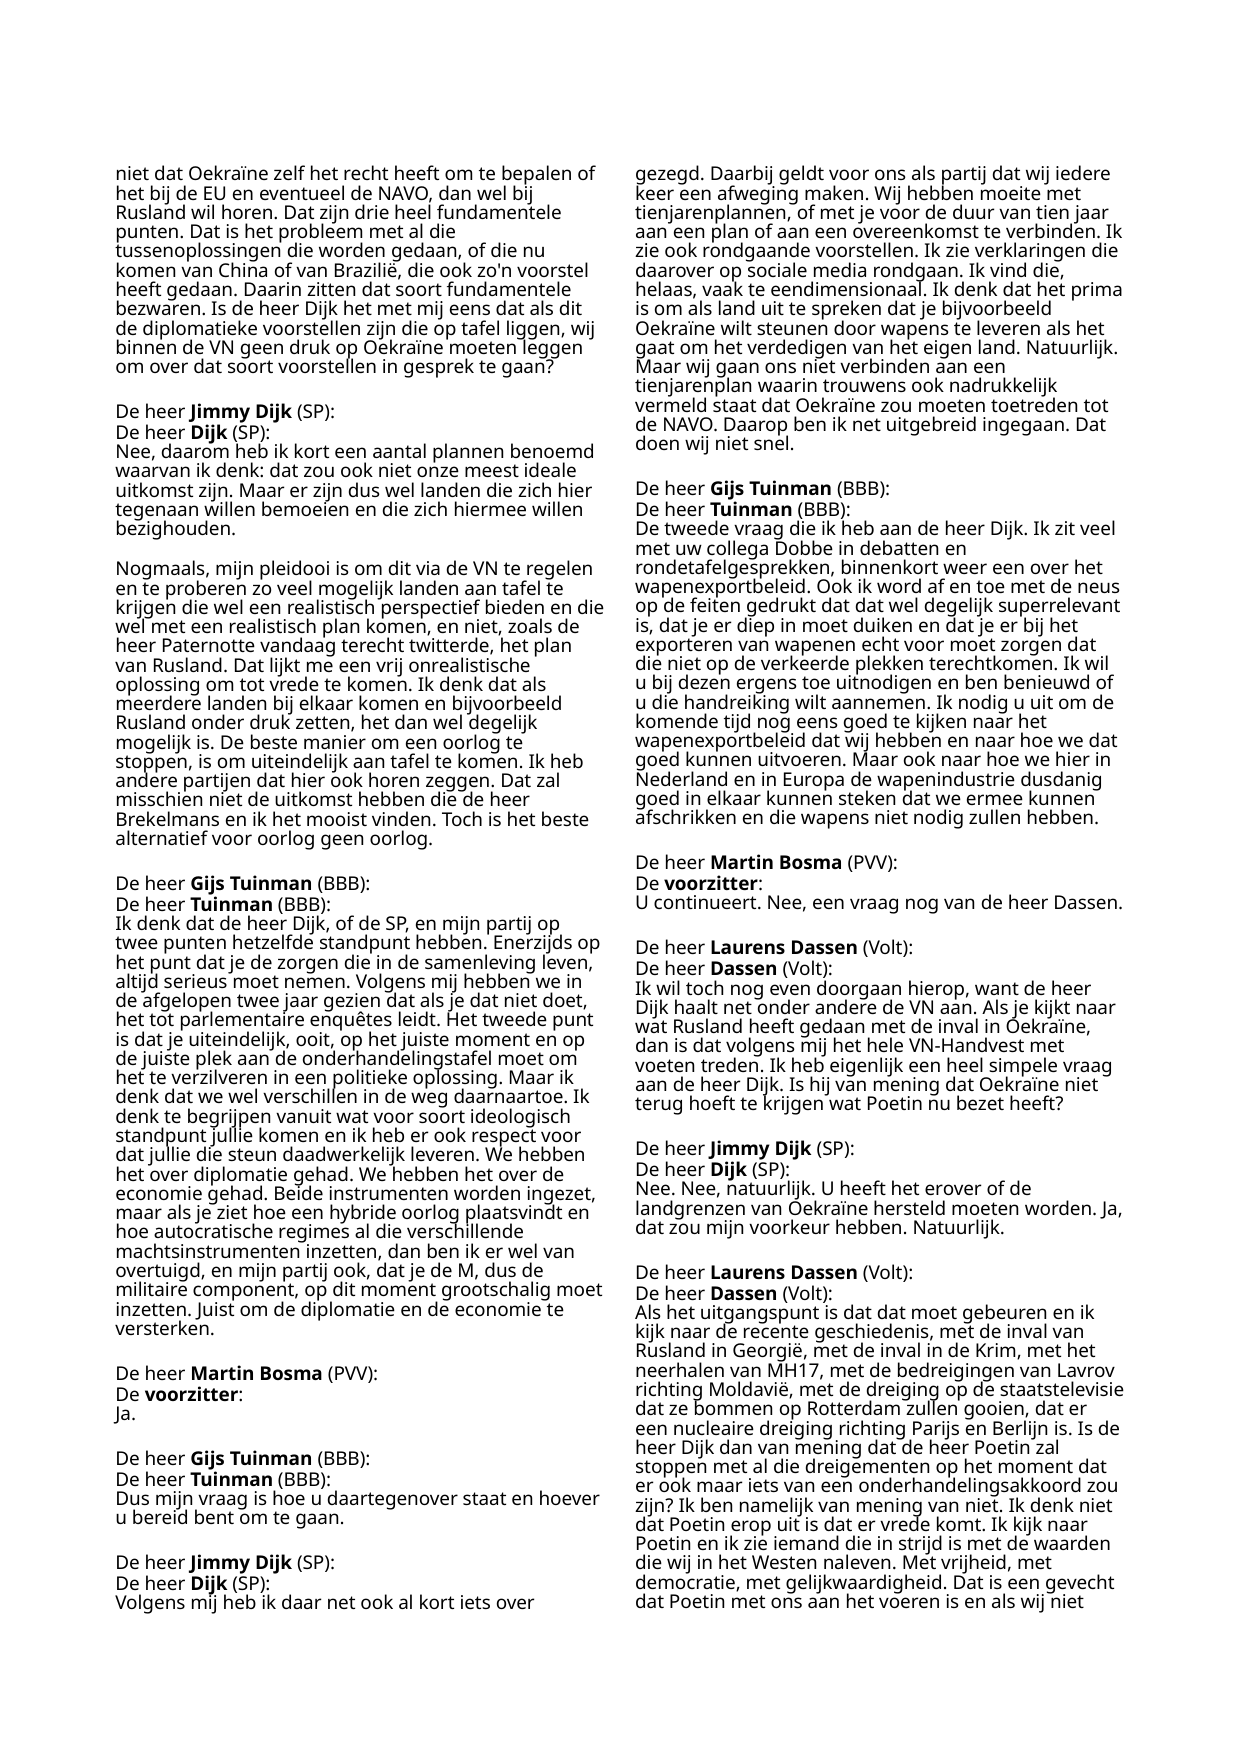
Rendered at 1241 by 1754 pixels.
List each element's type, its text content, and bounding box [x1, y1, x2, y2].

text Als het uitgangspunt is dat dat moet gebeuren en ik kijk naar de recente geschiedenis, met de inval van Rusland in Georgië, met de inval in de Krim, met het neerhalen van MH17, met de bedreigingen van Lavrov richting Moldavië, met de dreiging op de staatstelevisie dat ze bommen op Rotterdam zullen gooien, dat er een nucleaire dreiging richting Parijs en Berlijn is. Is de heer Dijk dan van mening dat de heer Poetin zal stoppen met al die dreigementen op het moment dat er ook maar iets van een onderhandelingsakkoord zou zijn? Ik ben namelijk van mening van niet. Ik denk niet dat Poetin erop uit is dat er vrede komt. Ik kijk naar Poetin en ik zie iemand die in strijd is met de waarden die wij in het Westen naleven. Met vrijheid, met democratie, met gelijkwaardigheid. Dat is een gevecht dat Poetin met ons aan het voeren is en als wij niet [635, 1304, 1125, 1612]
text Volgens mij heb ik daar net ook al kort iets over [115, 1594, 605, 1614]
text De heer Tuinman (BBB): [115, 896, 605, 915]
text Ja. [115, 1405, 605, 1424]
text De heer Dijk (SP): [115, 1575, 605, 1594]
text De tweede vraag die ik heb aan de heer Dijk. Ik zit veel met uw collega Dobbe in debatten en rondetafelgesprekken, binnenkort weer een over het wapenexportbeleid. Ook ik word af en toe met de neus op de feiten gedrukt dat dat wel degelijk superrelevant is, dat je er diep in moet duiken en dat je er bij het exporteren van wapenen echt voor moet zorgen dat die niet op de verkeerde plekken terechtkomen. Ik wil u bij dezen ergens toe uitnodigen en ben benieuwd of u die handreiking wilt aannemen. Ik nodig u uit om de komende tijd nog eens goed te kijken naar het wapenexportbeleid dat wij hebben en naar hoe we dat goed kunnen uitvoeren. Maar ook naar hoe we hier in Nederland en in Europa de wapenindustrie dusdanig goed in elkaar kunnen steken dat we ermee kunnen afschrikken en die wapens niet nodig zullen hebben. [635, 520, 1125, 828]
text De heer Tuinman (BBB): [115, 1471, 605, 1490]
text De heer Jimmy Dijk (SP): [115, 398, 605, 424]
text Ik denk dat de heer Dijk, of de SP, en mijn partij op twee punten hetzelfde standpunt hebben. Enerzijds op het punt dat je de zorgen die in de samenleving leven, altijd serieus moet nemen. Volgens mij hebben we in de afgelopen twee jaar gezien dat als je dat niet doet, het tot parlementaire enquêtes leidt. Het tweede punt is dat je uiteindelijk, ooit, op het juiste moment en op de juiste plek aan de onderhandelingstafel moet om het te verzilveren in een politieke oplossing. Maar ik denk dat we wel verschillen in de weg daarnaartoe. Ik denk te begrijpen vanuit wat voor soort ideologisch standpunt jullie komen en ik heb er ook respect voor dat jullie die steun daadwerkelijk leveren. We hebben het over diplomatie gehad. We hebben het over de economie gehad. Beide instrumenten worden ingezet, maar als je ziet hoe een hybride oorlog plaatsvindt en hoe autocratische regimes al die verschillende machtsinstrumenten inzetten, dan ben ik er wel van overtuigd, en mijn partij ook, dat je de M, dus de militaire component, op dit moment grootschalig moet inzetten. Juist om de diplomatie en de economie te versterken. [115, 915, 605, 1339]
text De heer Dassen (Volt): [635, 1284, 1125, 1304]
text De heer Jimmy Dijk (SP): [635, 1135, 1125, 1161]
text Ik wil toch nog even doorgaan hierop, want de heer Dijk haalt net onder andere de VN aan. Als je kijkt naar wat Rusland heeft gedaan met de inval in Oekraïne, dan is dat volgens mij het hele VN-Handvest met voeten treden. Ik heb eigenlijk een heel simpele vraag aan de heer Dijk. Is hij van mening dat Oekraïne niet terug hoeft te krijgen wat Poetin nu bezet heeft? [635, 979, 1125, 1114]
text De heer Gijs Tuinman (BBB): [635, 475, 1125, 501]
text De heer Dijk (SP): [115, 424, 605, 443]
text De heer Gijs Tuinman (BBB): [115, 870, 605, 896]
text De heer Martin Bosma (PVV): [635, 849, 1125, 875]
text Nee. Nee, natuurlijk. U heeft het erover of de landgrenzen van Oekraïne hersteld moeten worden. Ja, dat zou mijn voorkeur hebben. Natuurlijk. [635, 1180, 1125, 1238]
text Dus mijn vraag is hoe u daartegenover staat en hoever u bereid bent om te gaan. [115, 1490, 605, 1528]
text U continueert. Nee, een vraag nog van de heer Dassen. [635, 894, 1125, 914]
text De heer Laurens Dassen (Volt): [635, 934, 1125, 960]
text gezegd. Daarbij geldt voor ons als partij dat wij iedere keer een afweging maken. Wij hebben moeite met tienjarenplannen, of met je voor de duur van tien jaar aan een plan of aan een overeenkomst te verbinden. Ik zie ook rondgaande voorstellen. Ik zie verklaringen die daarover op sociale media rondgaan. Ik vind die, helaas, vaak te eendimensionaal. Ik denk dat het prima is om als land uit te spreken dat je bijvoorbeeld Oekraïne wilt steunen door wapens te leveren als het gaat om het verdedigen van het eigen land. Natuurlijk. Maar wij gaan ons niet verbinden aan een tienjarenplan waarin trouwens ook nadrukkelijk vermeld staat dat Oekraïne zou moeten toetreden tot de NAVO. Daarop ben ik net uitgebreid ingegaan. Dat doen wij niet snel. [635, 165, 1125, 454]
text De voorzitter: [115, 1386, 605, 1405]
text De voorzitter: [635, 875, 1125, 894]
text De heer Tuinman (BBB): [635, 501, 1125, 520]
text Nee, daarom heb ik kort een aantal plannen benoemd waarvan ik denk: dat zou ook niet onze meest ideale uitkomst zijn. Maar er zijn dus wel landen die zich hier tegenaan willen bemoeien en die zich hiermee willen bezighouden. [115, 443, 605, 539]
text De heer Jimmy Dijk (SP): [115, 1549, 605, 1575]
text De heer Laurens Dassen (Volt): [635, 1259, 1125, 1284]
text De heer Dijk (SP): [635, 1161, 1125, 1180]
text De heer Dassen (Volt): [635, 960, 1125, 979]
text De heer Gijs Tuinman (BBB): [115, 1445, 605, 1471]
text De heer Martin Bosma (PVV): [115, 1360, 605, 1386]
text Nogmaals, mijn pleidooi is om dit via de VN te regelen en te proberen zo veel mogelijk landen aan tafel te krijgen die wel een realistisch perspectief bieden en die wel met een realistisch plan komen, en niet, zoals de heer Paternotte vandaag terecht twitterde, het plan van Rusland. Dat lijkt me een vrij onrealistische oplossing om tot vrede te komen. Ik denk dat als meerdere landen bij elkaar komen en bijvoorbeeld Rusland onder druk zetten, het dan wel degelijk mogelijk is. De beste manier om een oorlog te stoppen, is om uiteindelijk aan tafel te komen. Ik heb andere partijen dat hier ook horen zeggen. Dat zal misschien niet de uitkomst hebben die de heer Brekelmans en ik het mooist vinden. Toch is het beste alternatief voor oorlog geen oorlog. [115, 560, 605, 849]
text niet dat Oekraïne zelf het recht heeft om te bepalen of het bij de EU en eventueel de NAVO, dan wel bij Rusland wil horen. Dat zijn drie heel fundamentele punten. Dat is het probleem met al die tussenoplossingen die worden gedaan, of die nu komen van China of van Brazilië, die ook zo'n voorstel heeft gedaan. Daarin zitten dat soort fundamentele bezwaren. Is de heer Dijk het met mij eens dat als dit de diplomatieke voorstellen zijn die op tafel liggen, wij binnen de VN geen druk op Oekraïne moeten leggen om over dat soort voorstellen in gesprek te gaan? [115, 165, 605, 377]
